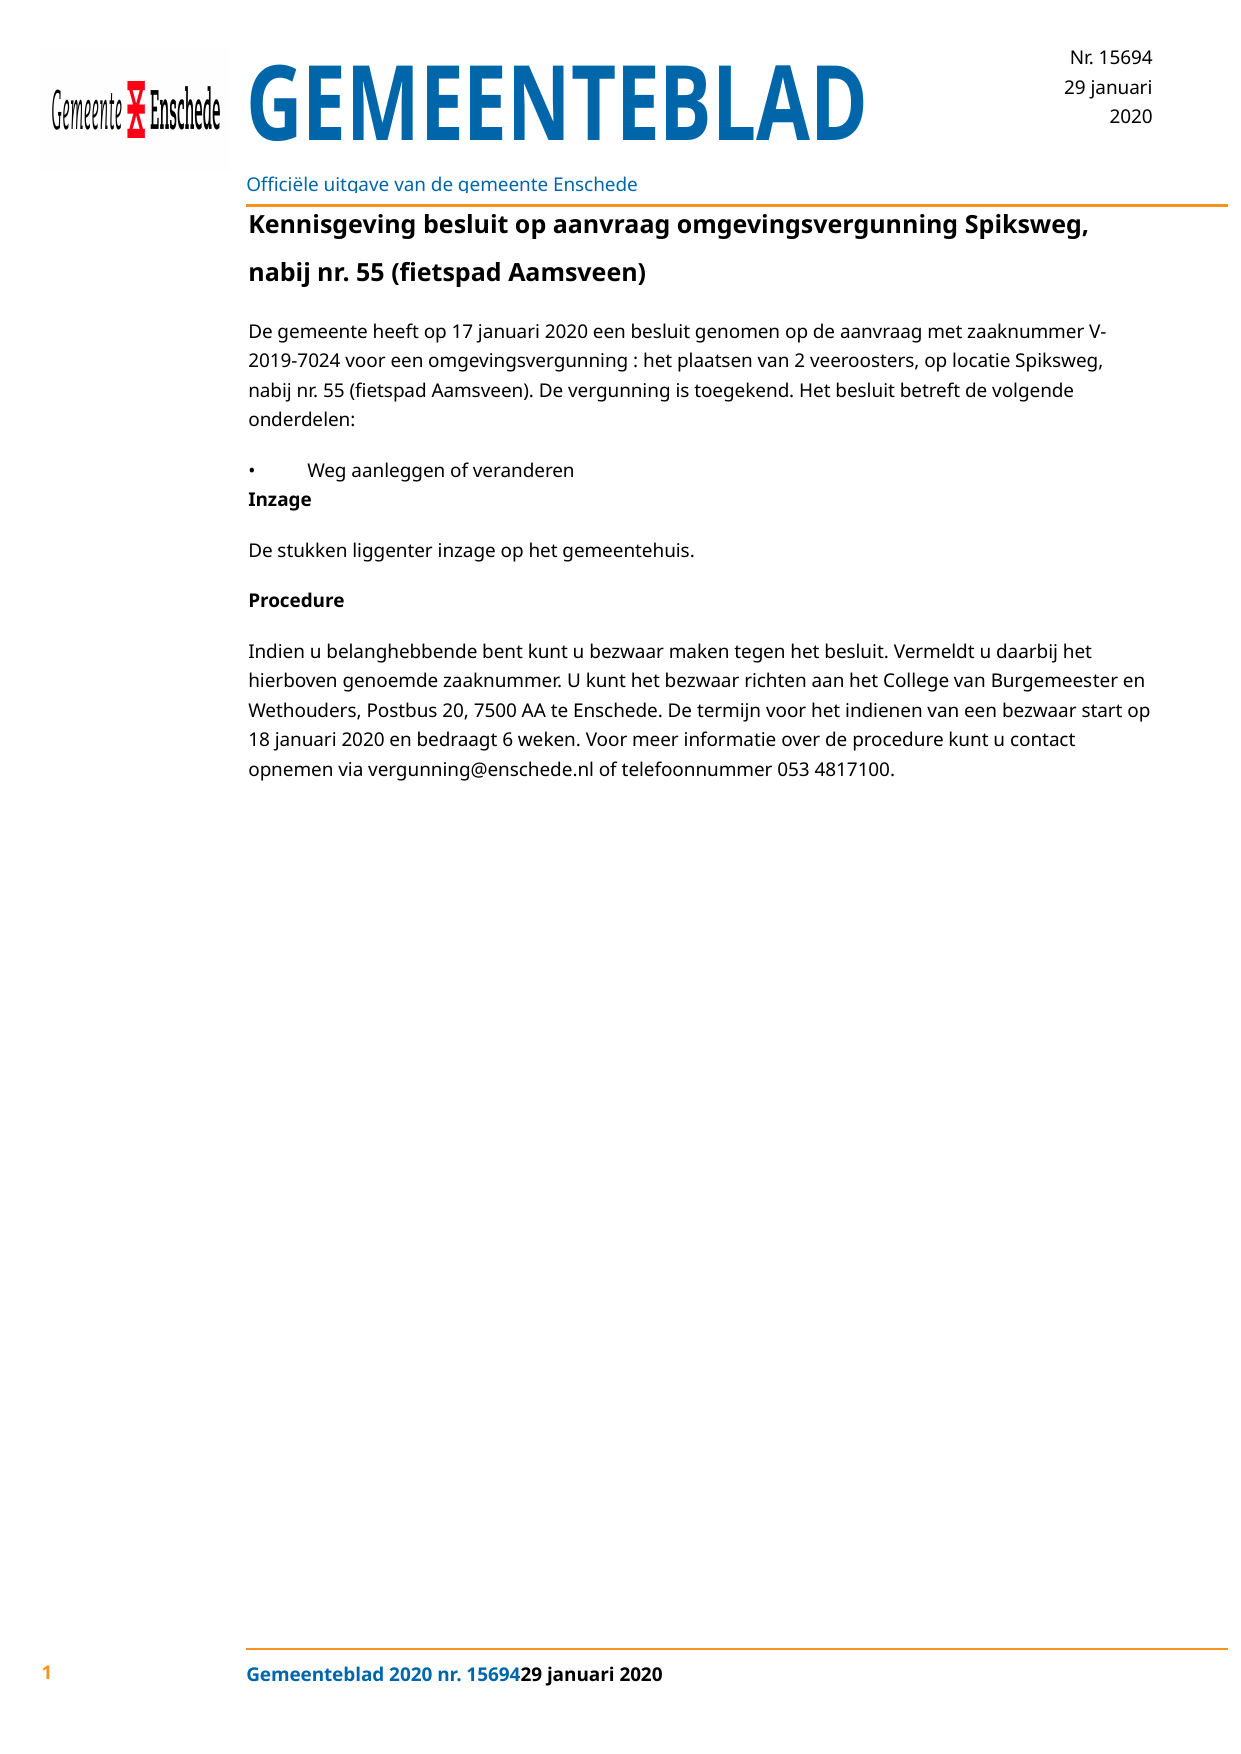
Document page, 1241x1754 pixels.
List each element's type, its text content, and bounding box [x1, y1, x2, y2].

text Procedure [248, 587, 1152, 613]
text De gemeente heeft op 17 januari 2020 een besluit genomen op de aanvraag met zaaknummer V-2019-7024 voor een omgevingsvergunning : het plaatsen van 2 veeroosters, op locatie Spiksweg, nabij nr. 55 (fietspad Aamsveen). De vergunning is toegekend. Het besluit betreft de volgende onderdelen: [248, 318, 1152, 432]
list Weg aanleggen of veranderen [248, 457, 1152, 483]
text Inzage [248, 487, 1152, 512]
text De stukken liggenter inzage op het gemeentehuis. [248, 537, 1152, 563]
text Indien u belanghebbende bent kunt u bezwaar maken tegen het besluit. Vermeldt u daarbij het hierboven genoemde zaaknummer. U kunt het bezwaar richten aan het College van Burgemees­ter en Wethouders, Postbus 20, 7500 AA te Enschede. De termijn voor het indienen van een bezwaar start op 18 januari 2020 en bedraagt 6 weken. Voor meer informatie over de procedure kunt u contact opnemen via vergunning@enschede.nl of telefoonnummer 053 4817100. [248, 638, 1152, 782]
picture [41, 47, 231, 172]
text Kennisgeving besluit op aanvraag omgevingsvergunning Spiksweg, nabij nr. 55 (fietspad Aamsveen) [248, 207, 1152, 288]
